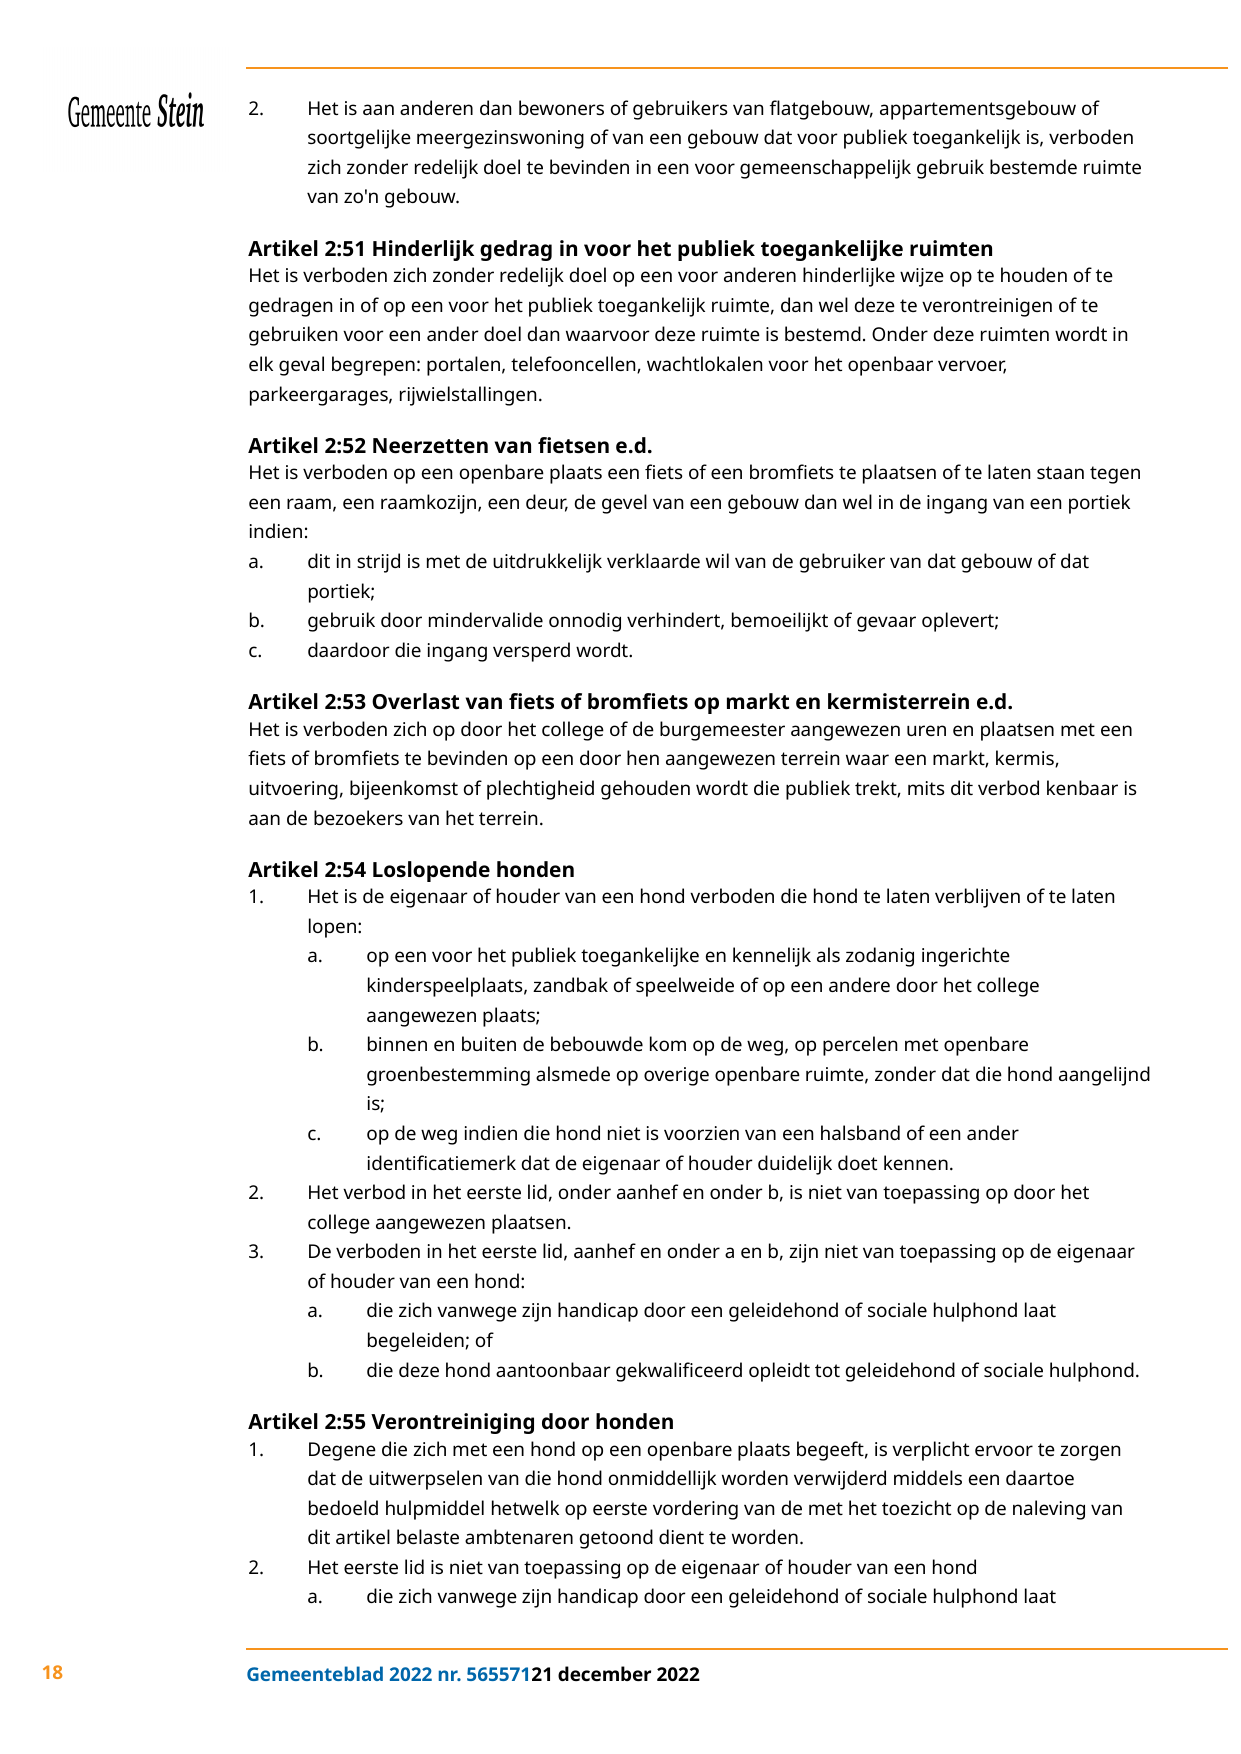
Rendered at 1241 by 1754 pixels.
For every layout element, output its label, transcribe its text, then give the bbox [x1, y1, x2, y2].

list dit in strijd is met de uitdrukkelijk verklaarde wil van de gebruiker van dat gebouw of dat portiek; [248, 548, 1152, 604]
list Het eerste lid is niet van toepassing op de eigenaar of houder van een hond [248, 1554, 1152, 1580]
text Artikel 2:52 Neerzetten van fietsen e.d. [248, 431, 1152, 459]
list Het is aan anderen dan bewoners of gebruikers van flatgebouw, appartementsgebouw of soortgelijke meergezinswoning of van een gebouw dat voor publiek toegankelijk is, verboden zich zonder redelijk doel te bevinden in een voor gemeenschappelijk gebruik bestemde ruimte van zo'n gebouw. [248, 95, 1152, 209]
list daardoor die ingang versperd wordt. [248, 637, 1152, 663]
list die deze hond aantoonbaar gekwalificeerd opleidt tot geleidehond of sociale hulphond. [307, 1357, 1152, 1383]
list die zich vanwege zijn handicap door een geleidehond of sociale hulphond laat [307, 1584, 1152, 1609]
text Artikel 2:53 Overlast van fiets of bromfiets op markt en kermisterrein e.d. [248, 687, 1152, 716]
list binnen en buiten de bebouwde kom op de weg, op percelen met openbare groenbestemming alsmede op overige openbare ruimte, zonder dat die hond aangelijnd is; [307, 1031, 1152, 1116]
text Het is verboden op een openbare plaats een fiets of een bromfiets te plaatsen of te laten staan tegen een raam, een raamkozijn, een deur, de gevel van een gebouw dan wel in de ingang van een portiek indien: [248, 459, 1152, 544]
list gebruik door mindervalide onnodig verhindert, bemoeilijkt of gevaar oplevert; [248, 607, 1152, 633]
list op een voor het publiek toegankelijke en kennelijk als zodanig ingerichte kinderspeelplaats, zandbak of speelweide of op een andere door het college aangewezen plaats; [307, 943, 1152, 1028]
text Het is verboden zich zonder redelijk doel op een voor anderen hinderlijke wijze op te houden of te gedragen in of op een voor het publiek toegankelijk ruimte, dan wel deze te verontreinigen of te gebruiken voor een ander doel dan waarvoor deze ruimte is bestemd. Onder deze ruimten wordt in elk geval begrepen: portalen, telefooncellen, wachtlokalen voor het openbaar vervoer, parkeergarages, rijwielstallingen. [248, 262, 1152, 406]
list Degene die zich met een hond op een openbare plaats begeeft, is verplicht ervoor te zorgen dat de uitwerpselen van die hond onmiddellijk worden verwijderd middels een daartoe bedoeld hulpmiddel hetwelk op eerste vordering van de met het toezicht op de naleving van dit artikel belaste ambtenaren getoond dient te worden. [248, 1436, 1152, 1550]
text Artikel 2:54 Loslopende honden [248, 855, 1152, 883]
text Artikel 2:55 Verontreiniging door honden [248, 1407, 1152, 1436]
list Het verbod in het eerste lid, onder aanhef en onder b, is niet van toepassing op door het college aangewezen plaatsen. [248, 1179, 1152, 1235]
list op de weg indien die hond niet is voorzien van een halsband of een ander identificatiemerk dat de eigenaar of houder duidelijk doet kennen. [307, 1120, 1152, 1176]
list die zich vanwege zijn handicap door een geleidehond of sociale hulphond laat begeleiden; of [307, 1298, 1152, 1353]
text Artikel 2:51 Hinderlijk gedrag in voor het publiek toegankelijke ruimten [248, 234, 1152, 262]
text Het is verboden zich op door het college of de burgemeester aangewezen uren en plaatsen met een fiets of bromfiets te bevinden op een door hen aangewezen terrein waar een markt, kermis, uitvoering, bijeenkomst of plechtigheid gehouden wordt die publiek trekt, mits dit verbod kenbaar is aan de bezoekers van het terrein. [248, 716, 1152, 830]
list Het is de eigenaar of houder van een hond verboden die hond te laten verblijven of te laten lopen: [248, 883, 1152, 939]
list De verboden in het eerste lid, aanhef en onder a en b, zijn niet van toepassing op de eigenaar of houder van een hond: [248, 1238, 1152, 1294]
picture [41, 47, 231, 172]
